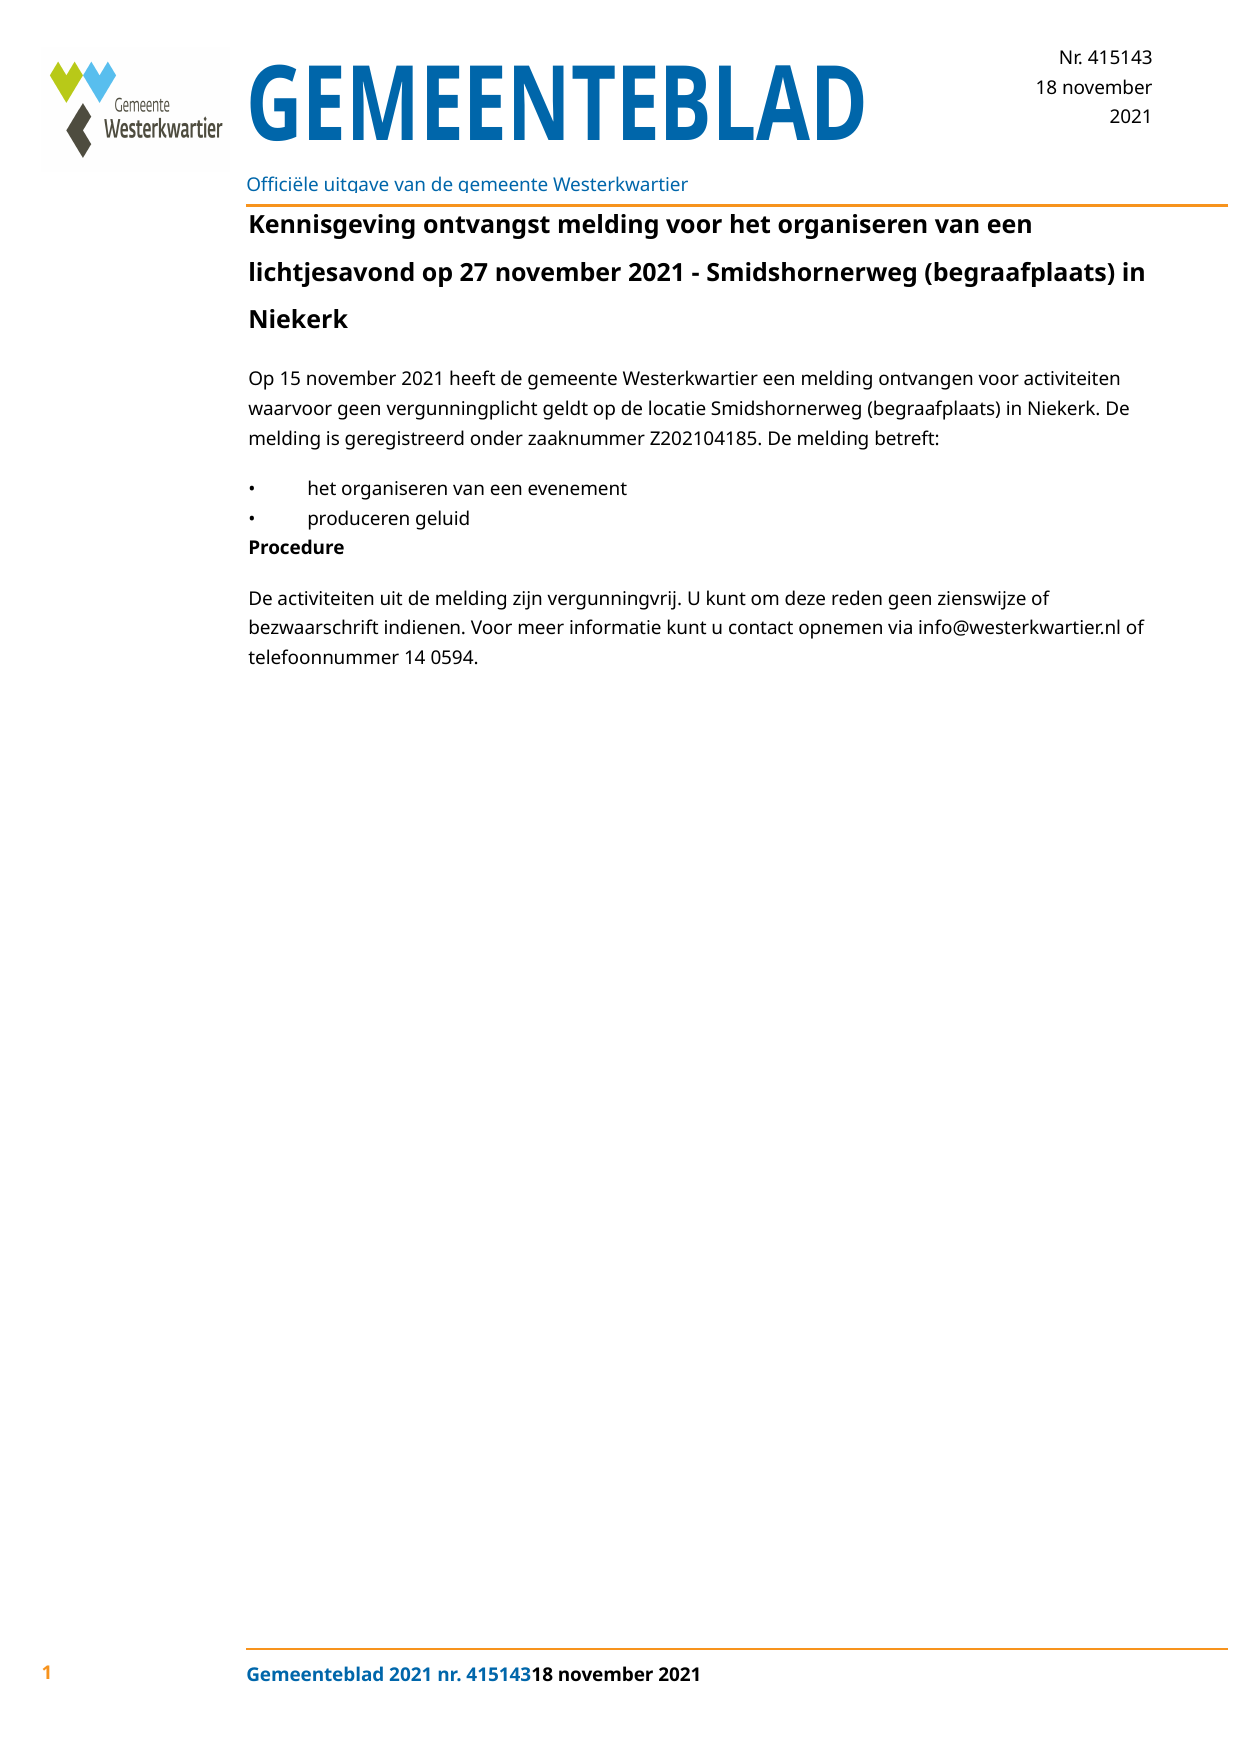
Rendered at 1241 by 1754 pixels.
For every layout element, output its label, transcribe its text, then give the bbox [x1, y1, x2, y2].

text Procedure [248, 534, 1152, 560]
picture [41, 47, 231, 172]
list produceren geluid [248, 505, 1152, 530]
text Op 15 november 2021 heeft de gemeente Westerkwartier een melding ontvangen voor activiteiten waarvoor geen vergunningplicht geldt op de locatie Smidshornerweg (begraafplaats) in Niekerk. De melding is geregistreerd onder zaaknummer Z202104185. De melding betreft: [248, 366, 1152, 450]
text Kennisgeving ontvangst melding voor het organiseren van een lichtjesavond op 27 november 2021 - Smidshornerweg (begraafplaats) in Niekerk [248, 207, 1152, 336]
text De activiteiten uit de melding zijn vergunningvrij. U kunt om deze reden geen zienswijze of bezwaarschrift indienen. Voor meer informatie kunt u contact opnemen via info@westerkwartier.nl of telefoonnummer 14 0594. [248, 585, 1152, 669]
list het organiseren van een evenement [248, 475, 1152, 501]
